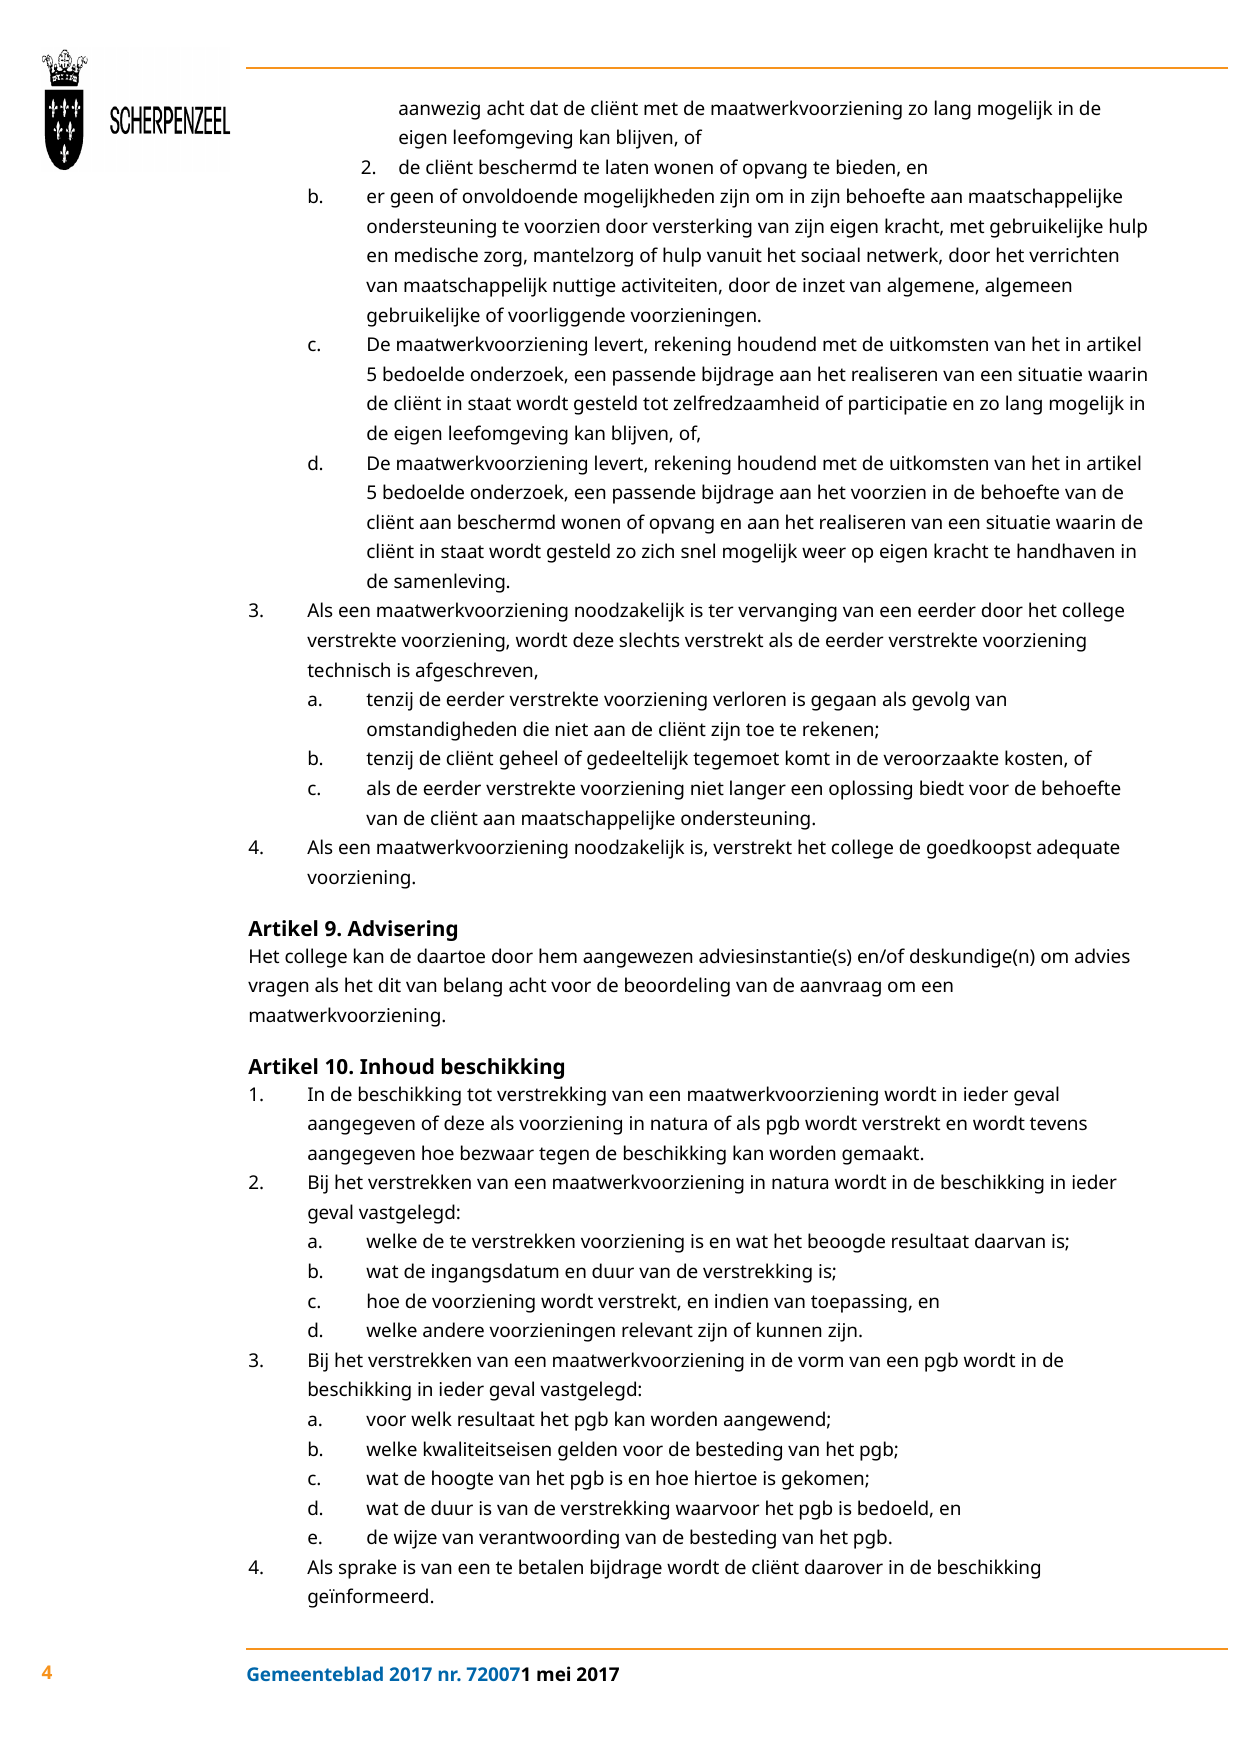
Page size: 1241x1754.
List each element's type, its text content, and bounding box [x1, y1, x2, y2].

list welke kwaliteitseisen gelden voor de besteding van het pgb; [307, 1436, 1152, 1462]
list Bij het verstrekken van een maatwerkvoorziening in de vorm van een pgb wordt in de beschikking in ieder geval vastgelegd: [248, 1347, 1152, 1402]
list In de beschikking tot verstrekking van een maatwerkvoorziening wordt in ieder geval aangegeven of deze als voorziening in natura of als pgb wordt verstrekt en wordt tevens aangegeven hoe bezwaar tegen de beschikking kan worden gemaakt. [248, 1081, 1152, 1166]
text Artikel 10. Inhoud beschikking [248, 1052, 1152, 1081]
list welke de te verstrekken voorziening is en wat het beoogde resultaat daarvan is; [307, 1229, 1152, 1254]
list hoe de voorziening wordt verstrekt, en indien van toepassing, en [307, 1288, 1152, 1314]
list wat de ingangsdatum en duur van de verstrekking is; [307, 1258, 1152, 1284]
list aanwezig acht dat de cliënt met de maatwerkvoorziening zo lang mogelijk in de eigen leefomgeving kan blijven, of [361, 95, 1152, 150]
list welke andere voorzieningen relevant zijn of kunnen zijn. [307, 1317, 1152, 1343]
list er geen of onvoldoende mogelijkheden zijn om in zijn behoefte aan maatschappelijke ondersteuning te voorzien door versterking van zijn eigen kracht, met gebruikelijke hulp en medische zorg, mantelzorg of hulp vanuit het sociaal netwerk, door het verrichten van maatschappelijk nuttige activiteiten, door de inzet van algemene, algemeen gebruikelijke of voorliggende voorzieningen. [307, 183, 1152, 328]
list als de eerder verstrekte voorziening niet langer een oplossing biedt voor de behoefte van de cliënt aan maatschappelijke ondersteuning. [307, 775, 1152, 831]
list tenzij de eerder verstrekte voorziening verloren is gegaan als gevolg van omstandigheden die niet aan de cliënt zijn toe te rekenen; [307, 686, 1152, 742]
list de wijze van verantwoording van de besteding van het pgb. [307, 1524, 1152, 1550]
text Artikel 9. Advisering [248, 914, 1152, 943]
text Het college kan de daartoe door hem aangewezen adviesinstantie(s) en/of deskundige(n) om advies vragen als het dit van belang acht voor de beoordeling van de aanvraag om een maatwerkvoorziening. [248, 943, 1152, 1028]
list voor welk resultaat het pgb kan worden aangewend; [307, 1406, 1152, 1432]
list Als sprake is van een te betalen bijdrage wordt de cliënt daarover in de beschikking geïnformeerd. [248, 1554, 1152, 1609]
list Als een maatwerkvoorziening noodzakelijk is ter vervanging van een eerder door het college verstrekte voorziening, wordt deze slechts verstrekt als de eerder verstrekte voorziening technisch is afgeschreven, [248, 598, 1152, 683]
list De maatwerkvoorziening levert, rekening houdend met de uitkomsten van het in artikel 5 bedoelde onderzoek, een passende bijdrage aan het voorzien in de behoefte van de cliënt aan beschermd wonen of opvang en aan het realiseren van een situatie waarin de cliënt in staat wordt gesteld zo zich snel mogelijk weer op eigen kracht te handhaven in de samenleving. [307, 450, 1152, 594]
picture [41, 47, 231, 172]
list tenzij de cliënt geheel of gedeeltelijk tegemoet komt in de veroorzaakte kosten, of [307, 746, 1152, 771]
list Bij het verstrekken van een maatwerkvoorziening in natura wordt in de beschikking in ieder geval vastgelegd: [248, 1169, 1152, 1225]
list wat de duur is van de verstrekking waarvoor het pgb is bedoeld, en [307, 1495, 1152, 1521]
list Als een maatwerkvoorziening noodzakelijk is, verstrekt het college de goedkoopst adequate voorziening. [248, 834, 1152, 890]
list wat de hoogte van het pgb is en hoe hiertoe is gekomen; [307, 1465, 1152, 1491]
list de cliënt beschermd te laten wonen of opvang te bieden, en [361, 154, 1152, 180]
list De maatwerkvoorziening levert, rekening houdend met de uitkomsten van het in artikel 5 bedoelde onderzoek, een passende bijdrage aan het realiseren van een situatie waarin de cliënt in staat wordt gesteld tot zelfredzaamheid of participatie en zo lang mogelijk in de eigen leefomgeving kan blijven, of, [307, 331, 1152, 446]
